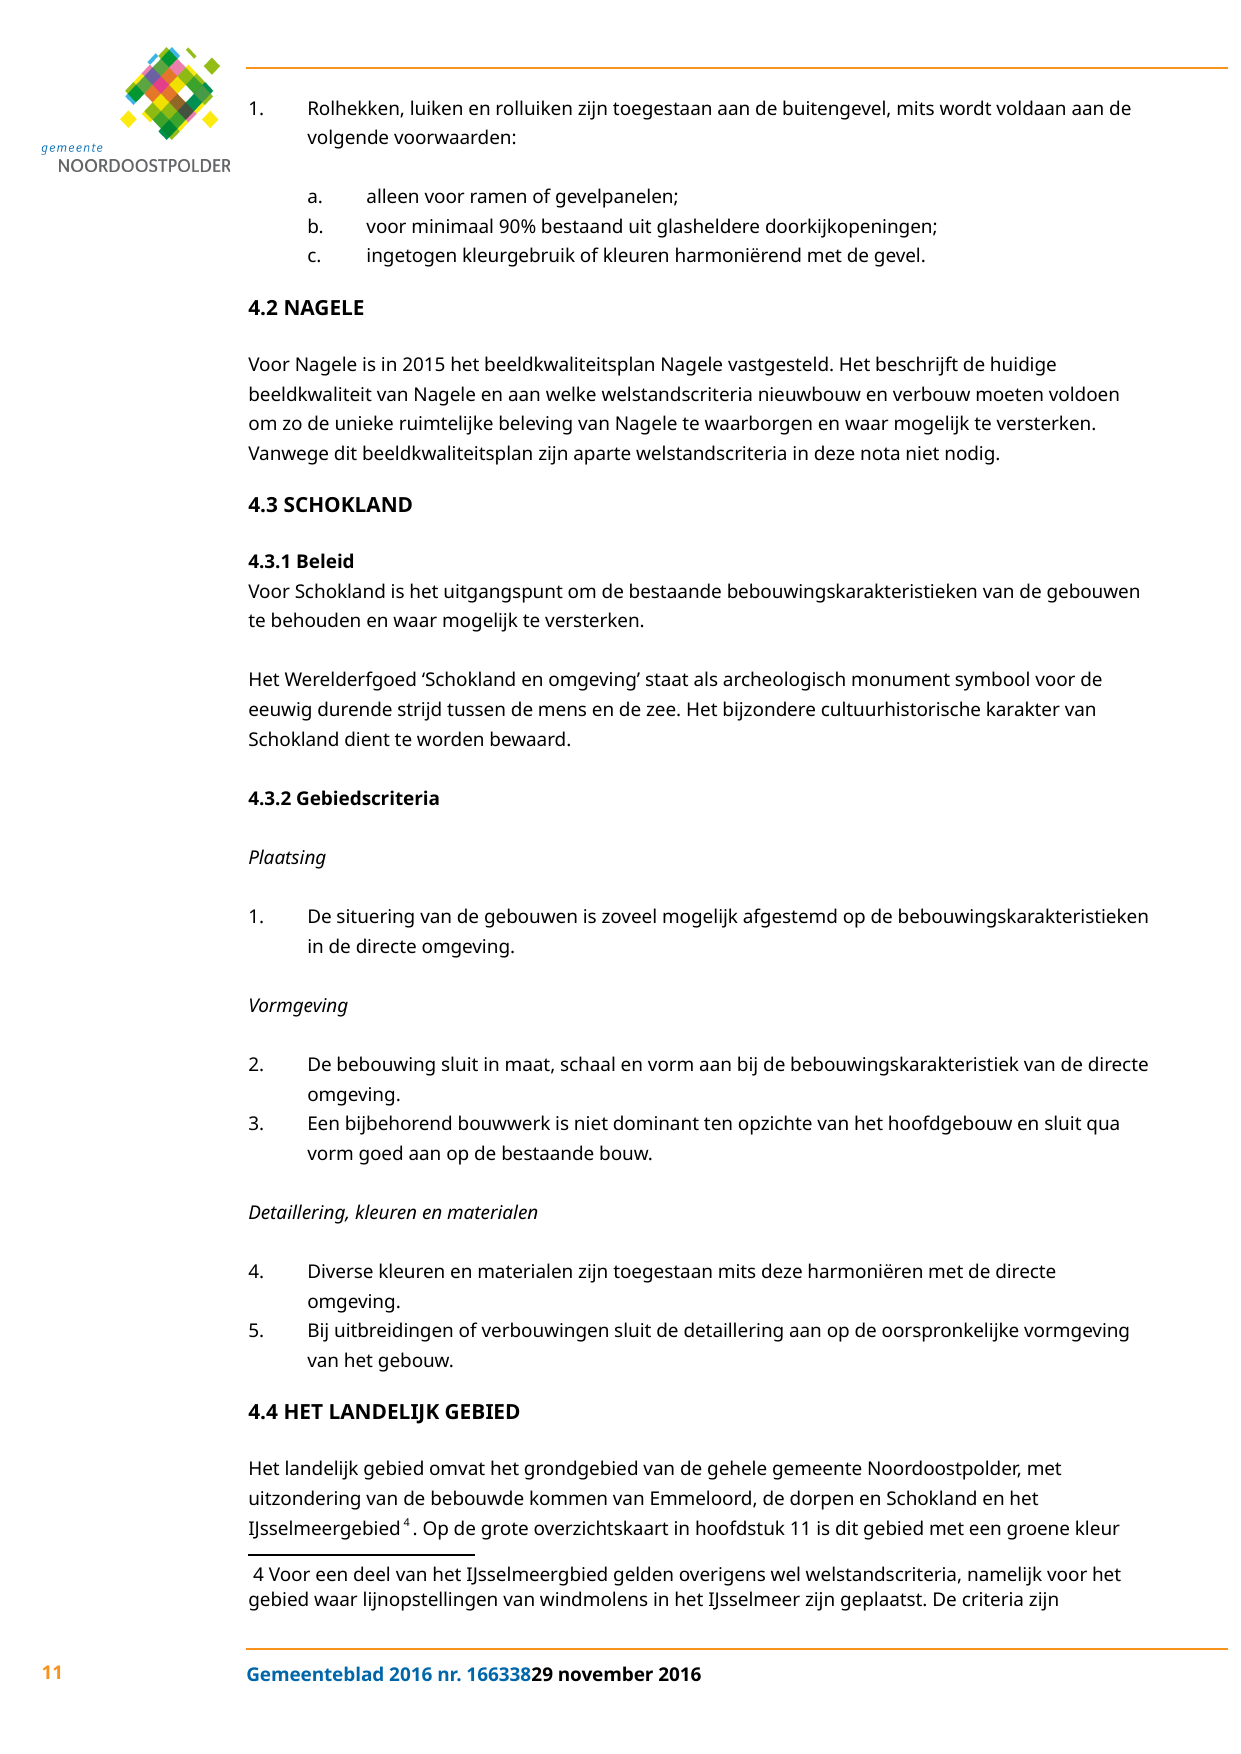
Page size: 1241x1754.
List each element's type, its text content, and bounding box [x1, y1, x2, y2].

text Het Werelderfgoed ‘Schokland en omgeving’ staat als archeologisch monument symbool voor de eeuwig durende strijd tussen de mens en de zee. Het bijzondere cultuurhistorische karakter van Schokland dient te worden bewaard. [248, 667, 1152, 752]
list Diverse kleuren en materialen zijn toegestaan mits deze harmoniëren met de directe omgeving. [248, 1258, 1152, 1314]
text Plaatsing [248, 844, 1152, 870]
text Vormgeving [248, 992, 1152, 1018]
picture [41, 47, 231, 172]
list Bij uitbreidingen of verbouwingen sluit de detaillering aan op de oorspronkelijke vormgeving van het gebouw. [248, 1317, 1152, 1373]
list voor minimaal 90% bestaand uit glasheldere doorkijkopeningen; [307, 213, 1152, 239]
text 4.3.1 Beleid [248, 548, 1152, 574]
text Het landelijk gebied omvat het grondgebied van de gehele gemeente Noordoostpolder, met uitzondering van de bebouwde kommen van Emmeloord, de dorpen en Schokland en het IJsselmeergebied. Op de grote overzichtskaart in hoofdstuk 11 is dit gebied met een groene kleur [248, 1456, 1152, 1540]
text 4.2 NAGELE [248, 293, 1152, 322]
list Een bijbehorend bouwwerk is niet dominant ten opzichte van het hoofdgebouw en sluit qua vorm goed aan op de bestaande bouw. [248, 1110, 1152, 1166]
list ingetogen kleurgebruik of kleuren harmoniërend met de gevel. [307, 243, 1152, 268]
list Rolhekken, luiken en rolluiken zijn toegestaan aan de buitengevel, mits wordt voldaan aan de volgende voorwaarden: [248, 95, 1152, 150]
text Voor Schokland is het uitgangspunt om de bestaande bebouwingskarakteristieken van de gebouwen te behouden en waar mogelijk te versterken. [248, 578, 1152, 633]
text Detaillering, kleuren en materialen [248, 1199, 1152, 1225]
list De situering van de gebouwen is zoveel mogelijk afgestemd op de bebouwingskarakteristieken in de directe omgeving. [248, 903, 1152, 959]
list alleen voor ramen of gevelpanelen; [307, 183, 1152, 209]
text 4.3 SCHOKLAND [248, 490, 1152, 519]
text 4.3.2 Gebiedscriteria [248, 785, 1152, 811]
text 4.4 HET LANDELIJK GEBIED [248, 1397, 1152, 1426]
text Voor een deel van het IJsselmeergbied gelden overigens wel welstandscriteria, namelijk voor het gebied waar lijnopstellingen van windmolens in het IJsselmeer zijn geplaatst. De criteria zijn [248, 1561, 1152, 1612]
text Voor Nagele is in 2015 het beeldkwaliteitsplan Nagele vastgesteld. Het beschrijft de huidige beeldkwaliteit van Nagele en aan welke welstandscriteria nieuwbouw en verbouw moeten voldoen om zo de unieke ruimtelijke beleving van Nagele te waarborgen en waar mogelijk te versterken. Vanwege dit beeldkwaliteitsplan zijn aparte welstandscriteria in deze nota niet nodig. [248, 351, 1152, 466]
list De bebouwing sluit in maat, schaal en vorm aan bij de bebouwingskarakteristiek van de directe omgeving. [248, 1051, 1152, 1107]
